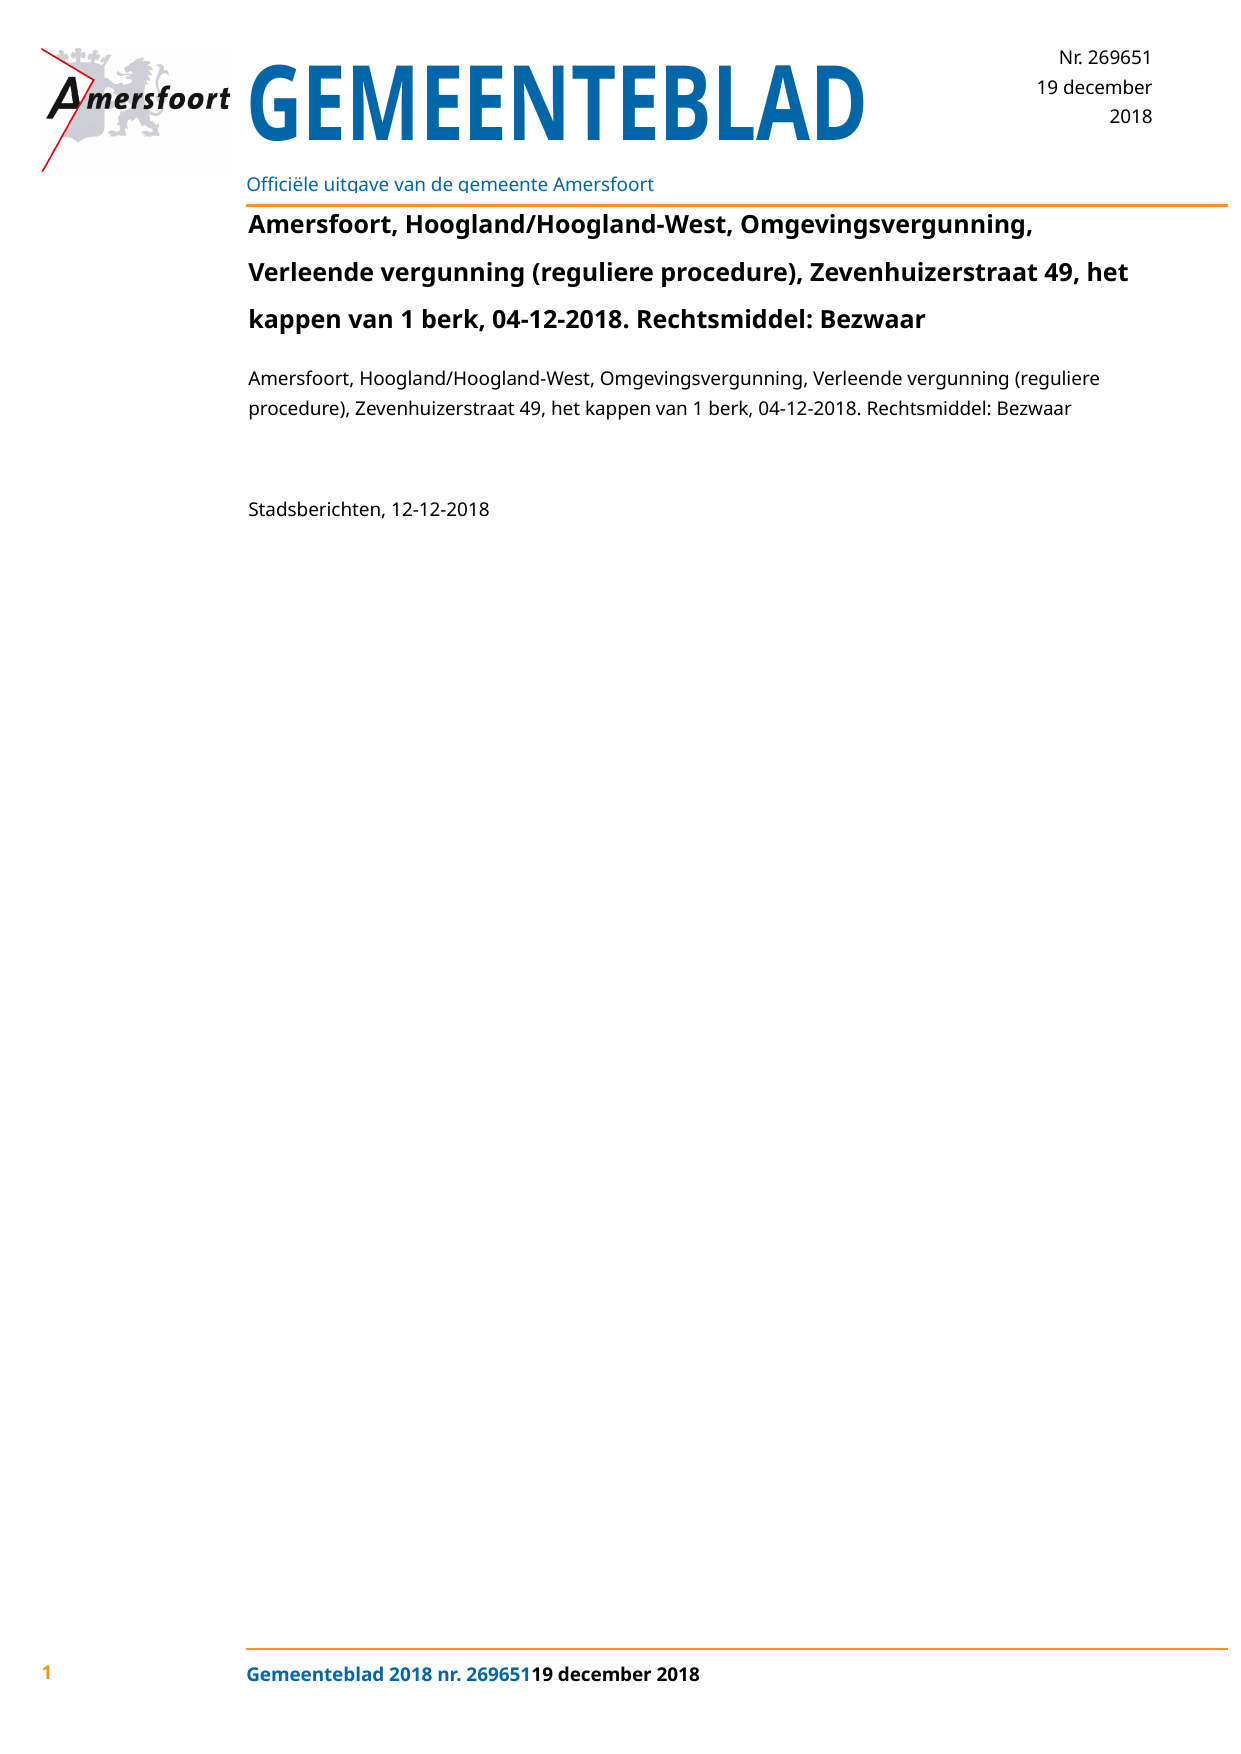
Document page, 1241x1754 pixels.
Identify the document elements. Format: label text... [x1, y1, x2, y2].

text Stadsberichten, 12-12-2018 [248, 496, 1152, 522]
text Amersfoort, Hoogland/Hoogland-West, Omgevingsvergunning, Verleende vergunning (reguliere procedure), Zevenhuizerstraat 49, het kappen van 1 berk, 04-12-2018. Rechtsmiddel: Bezwaar [248, 207, 1152, 336]
text Amersfoort, Hoogland/Hoogland-West, Omgevingsvergunning, Verleende vergunning (reguliere procedure), Zevenhuizerstraat 49, het kappen van 1 berk, 04-12-2018. Rechtsmiddel: Bezwaar [248, 366, 1152, 421]
picture [41, 47, 231, 172]
